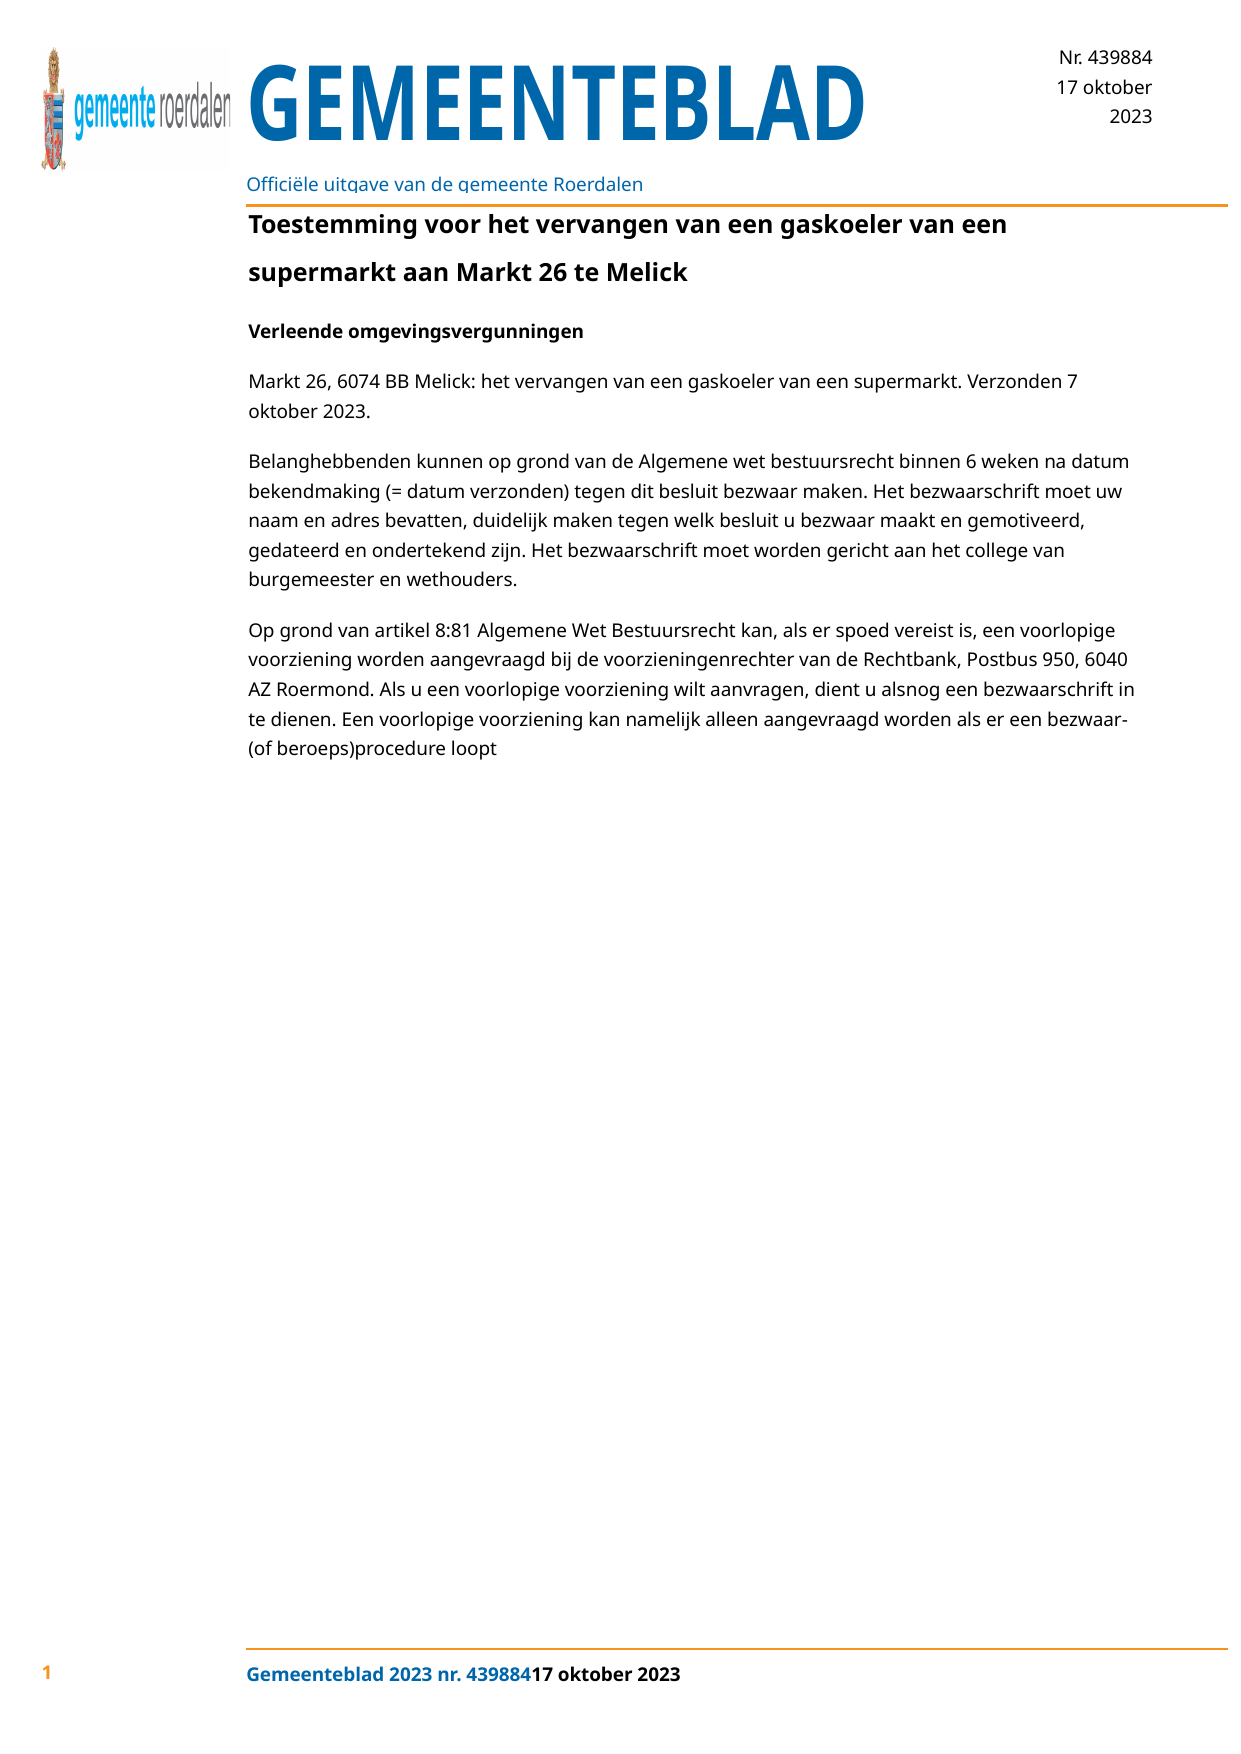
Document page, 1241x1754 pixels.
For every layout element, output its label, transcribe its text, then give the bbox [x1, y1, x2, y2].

text Belanghebbenden kunnen op grond van de Algemene wet bestuursrecht binnen 6 weken na datum bekendmaking (= datum verzonden) tegen dit besluit bezwaar maken. Het bezwaarschrift moet uw naam en adres bevatten, duidelijk maken tegen welk besluit u bezwaar maakt en gemotiveerd, gedateerd en ondertekend zijn. Het bezwaarschrift moet worden gericht aan het college van burgemeester en wethouders. [248, 448, 1152, 592]
picture [41, 47, 231, 172]
text Markt 26, 6074 BB Melick: het vervangen van een gaskoeler van een supermarkt. Verzonden 7 oktober 2023. [248, 368, 1152, 424]
text Op grond van artikel 8:81 Algemene Wet Bestuursrecht kan, als er spoed vereist is, een voorlopige voorziening worden aangevraagd bij de voorzieningenrechter van de Rechtbank, Postbus 950, 6040 AZ Roermond. Als u een voorlopige voorziening wilt aanvragen, dient u alsnog een bezwaarschrift in te dienen. Een voorlopige voorziening kan namelijk alleen aangevraagd worden als er een bezwaar- (of beroeps)procedure loopt [248, 617, 1152, 761]
text Verleende omgevingsvergunningen [248, 318, 1152, 344]
text Toestemming voor het vervangen van een gaskoeler van een supermarkt aan Markt 26 te Melick [248, 207, 1152, 288]
